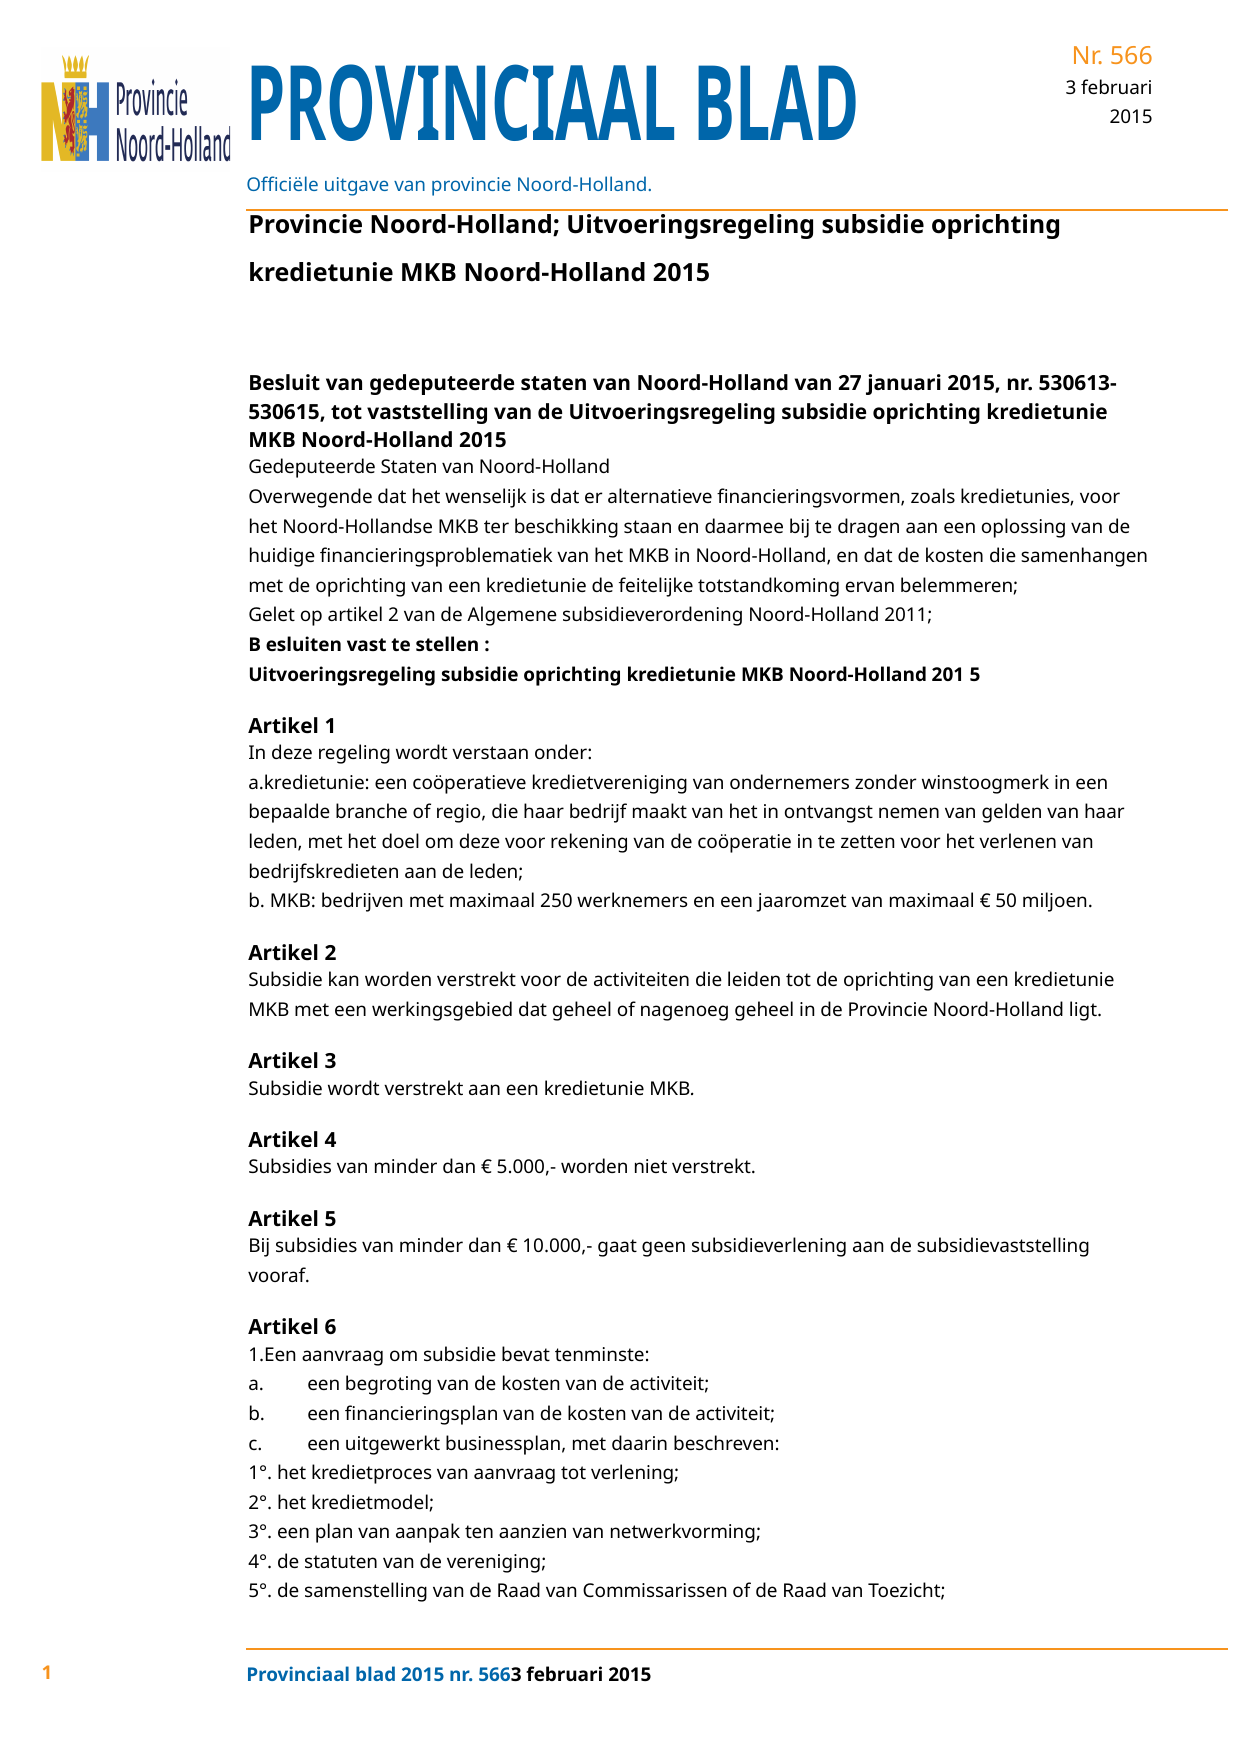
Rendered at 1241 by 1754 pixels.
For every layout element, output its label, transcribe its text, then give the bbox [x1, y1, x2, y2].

text Artikel 2 [248, 938, 1152, 966]
text Artikel 5 [248, 1204, 1152, 1232]
text 3°. een plan van aanpak ten aanzien van netwerkvorming; [248, 1518, 1152, 1544]
text Overwegende dat het wenselijk is dat er alternatieve financieringsvormen, zoals kredietunies, voor het Noord-Hollandse MKB ter beschikking staan en daarmee bij te dragen aan een oplossing van de huidige financieringsproblematiek van het MKB in Noord-Holland, en dat de kosten die samenhangen met de oprichting van een kredietunie de feitelijke totstandkoming ervan belemmeren; [248, 483, 1152, 598]
text Artikel 3 [248, 1046, 1152, 1075]
text Artikel 4 [248, 1125, 1152, 1154]
text a.kredietunie: een coöperatieve kredietvereniging van ondernemers zonder winstoogmerk in een bepaalde branche of regio, die haar bedrijf maakt van het in ontvangst nemen van gelden van haar leden, met het doel om deze voor rekening van de coöperatie in te zetten voor het verlenen van bedrijfskredieten aan de leden; [248, 769, 1152, 884]
text 1.Een aanvraag om subsidie bevat tenminste: [248, 1341, 1152, 1367]
text Gelet op artikel 2 van de Algemene subsidieverordening Noord-Holland 2011; [248, 602, 1152, 627]
text Uitvoeringsregeling subsidie oprichting kredietunie MKB Noord-Holland 201 5 [248, 661, 1152, 686]
text Gedeputeerde Staten van Noord-Holland [248, 454, 1152, 479]
text 4°. de statuten van de vereniging; [248, 1548, 1152, 1574]
text Artikel 1 [248, 711, 1152, 739]
text Subsidies van minder dan € 5.000,- worden niet verstrekt. [248, 1154, 1152, 1179]
text Artikel 6 [248, 1312, 1152, 1341]
text In deze regeling wordt verstaan onder: [248, 739, 1152, 765]
picture [41, 47, 231, 172]
list een begroting van de kosten van de activiteit; [248, 1371, 1152, 1396]
list een uitgewerkt businessplan, met daarin beschreven: [248, 1430, 1152, 1455]
text 1°. het kredietproces van aanvraag tot verlening; [248, 1459, 1152, 1485]
text b. MKB: bedrijven met maximaal 250 werknemers en een jaaromzet van maximaal € 50 miljoen. [248, 887, 1152, 913]
text B esluiten vast te stellen : [248, 631, 1152, 657]
text Subsidie kan worden verstrekt voor de activiteiten die leiden tot de oprichting van een kredietunie MKB met een werkingsgebied dat geheel of nagenoeg geheel in de Provincie Noord-Holland ligt. [248, 966, 1152, 1022]
text Besluit van gedeputeerde staten van Noord-Holland van 27 januari 2015, nr. 530613-530615, tot vaststelling van de Uitvoeringsregeling subsidie oprichting kredietunie MKB Noord-Holland 2015 [248, 368, 1152, 454]
text Bij subsidies van minder dan € 10.000,- gaat geen subsidieverlening aan de subsidievaststelling vooraf. [248, 1232, 1152, 1288]
text 2°. het kredietmodel; [248, 1489, 1152, 1514]
list een financieringsplan van de kosten van de activiteit; [248, 1400, 1152, 1426]
text Provincie Noord-Holland; Uitvoeringsregeling subsidie oprichting kredietunie MKB Noord-Holland 2015 [248, 211, 1152, 288]
text Subsidie wordt verstrekt aan een kredietunie MKB. [248, 1075, 1152, 1101]
text 5°. de samenstelling van de Raad van Commissarissen of de Raad van Toezicht; [248, 1578, 1152, 1603]
